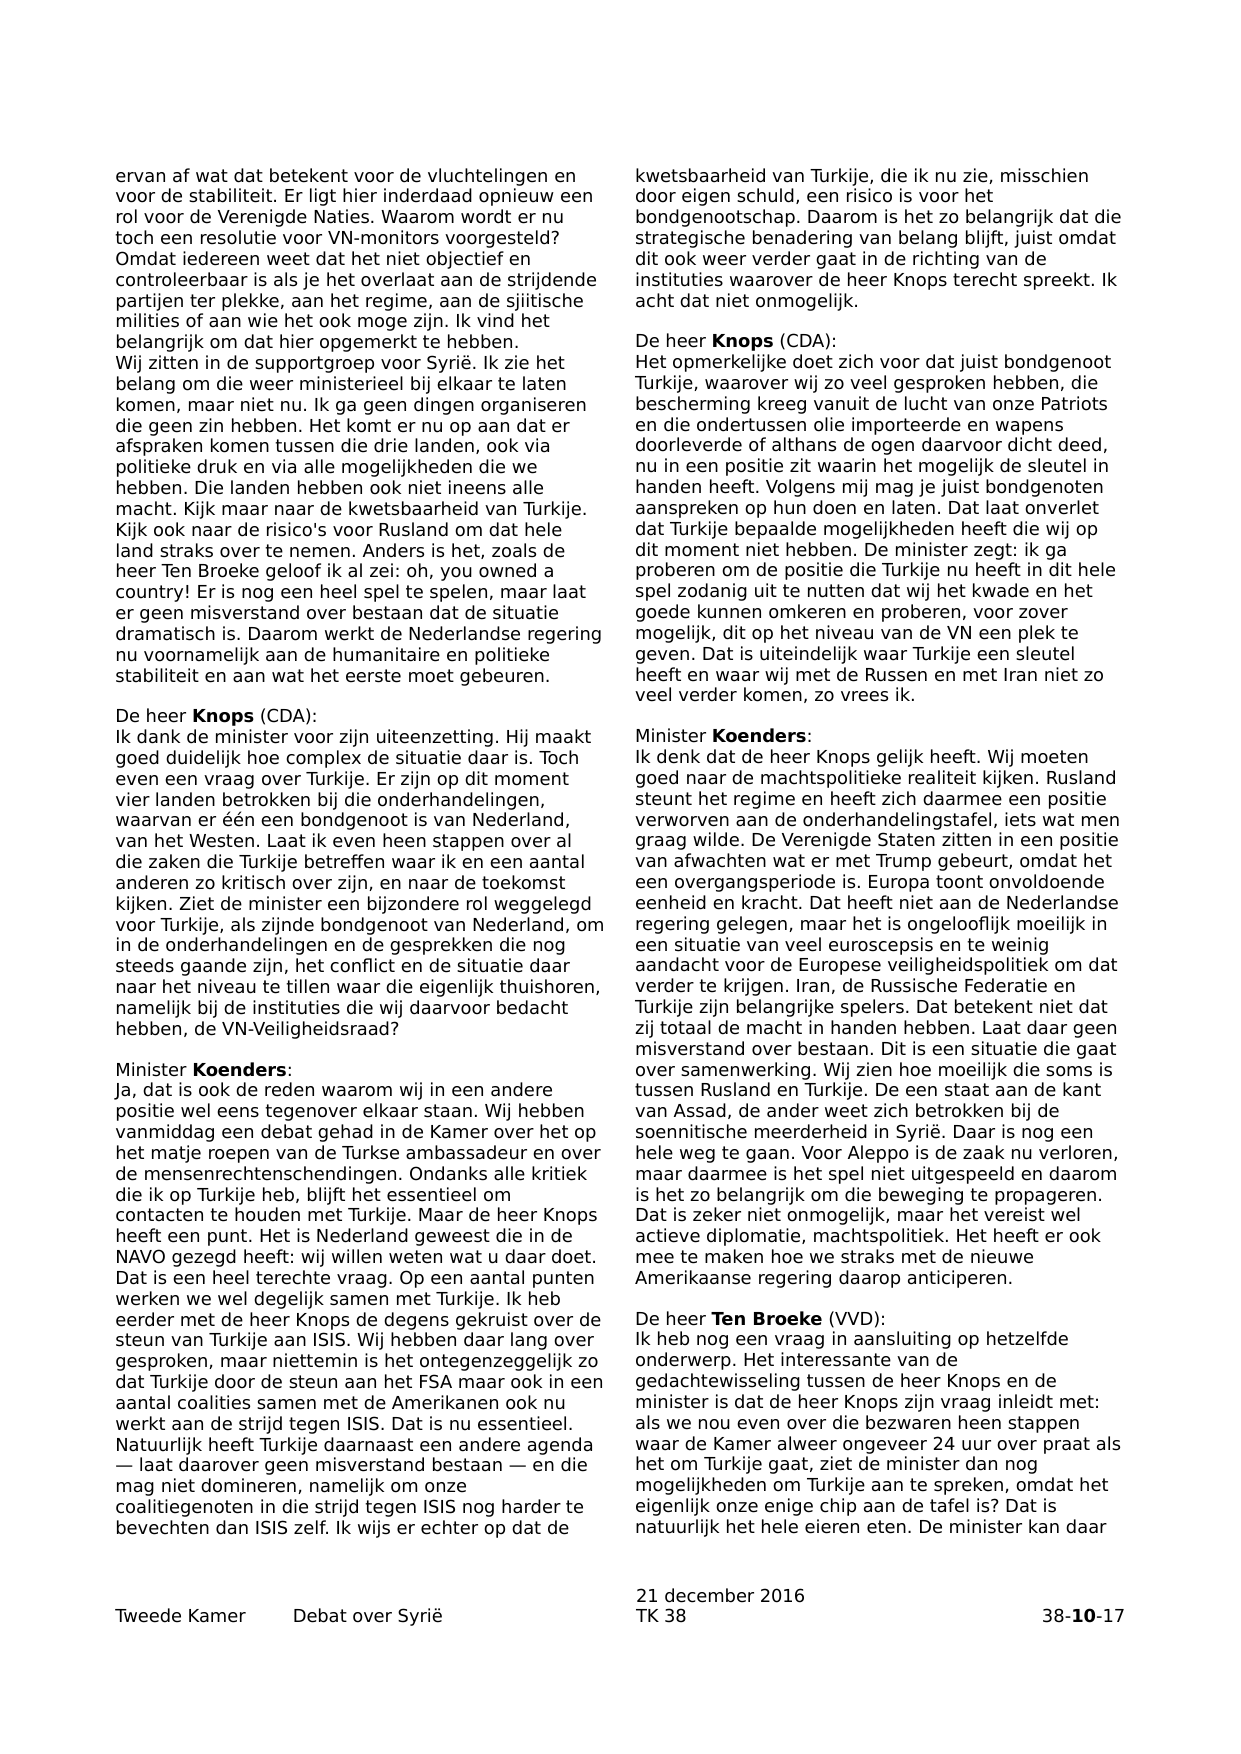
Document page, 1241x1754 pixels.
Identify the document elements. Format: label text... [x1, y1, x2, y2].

text ervan af wat dat betekent voor de vluchtelingen en voor de stabiliteit. Er ligt hier inderdaad opnieuw een rol voor de Verenigde Naties. Waarom wordt er nu toch een resolutie voor VN-monitors voorgesteld? Omdat iedereen weet dat het niet objectief en controleerbaar is als je het overlaat aan de strijdende partijen ter plekke, aan het regime, aan de sjiitische milities of aan wie het ook moge zijn. Ik vind het belangrijk om dat hier opgemerkt te hebben. [115, 165, 605, 353]
text Minister Koenders: [115, 1059, 605, 1080]
text Ik denk dat de heer Knops gelijk heeft. Wij moeten goed naar de machtspolitieke realiteit kijken. Rusland steunt het regime en heeft zich daarmee een positie verworven aan de onderhandelingstafel, iets wat men graag wilde. De Verenigde Staten zitten in een positie van afwachten wat er met Trump gebeurt, omdat het een overgangsperiode is. Europa toont onvoldoende eenheid en kracht. Dat heeft niet aan de Nederlandse regering gelegen, maar het is ongelooflijk moeilijk in een situatie van veel euroscepsis en te weinig aandacht voor de Europese veiligheidspolitiek om dat verder te krijgen. Iran, de Russische Federatie en Turkije zijn belangrijke spelers. Dat betekent niet dat zij totaal de macht in handen hebben. Laat daar geen misverstand over bestaan. Dit is een situatie die gaat over samenwerking. Wij zien hoe moeilijk die soms is tussen Rusland en Turkije. De een staat aan de kant van Assad, de ander weet zich betrokken bij de soennitische meerderheid in Syrië. Daar is nog een hele weg te gaan. Voor Aleppo is de zaak nu verloren, maar daarmee is het spel niet uitgespeeld en daarom is het zo belangrijk om die beweging te propageren. Dat is zeker niet onmogelijk, maar het vereist wel actieve diplomatie, machtspolitiek. Het heeft er ook mee te maken hoe we straks met de nieuwe Amerikaanse regering daarop anticiperen. [635, 747, 1125, 1288]
text De heer Knops (CDA): [635, 331, 1125, 352]
text Het opmerkelijke doet zich voor dat juist bondgenoot Turkije, waarover wij zo veel gesproken hebben, die bescherming kreeg vanuit de lucht van onze Patriots en die ondertussen olie importeerde en wapens doorleverde of althans de ogen daarvoor dicht deed, nu in een positie zit waarin het mogelijk de sleutel in handen heeft. Volgens mij mag je juist bondgenoten aanspreken op hun doen en laten. Dat laat onverlet dat Turkije bepaalde mogelijkheden heeft die wij op dit moment niet hebben. De minister zegt: ik ga proberen om de positie die Turkije nu heeft in dit hele spel zodanig uit te nutten dat wij het kwade en het goede kunnen omkeren en proberen, voor zover mogelijk, dit op het niveau van de VN een plek te geven. Dat is uiteindelijk waar Turkije een sleutel heeft en waar wij met de Russen en met Iran niet zo veel verder komen, zo vrees ik. [635, 352, 1125, 706]
text Ik dank de minister voor zijn uiteenzetting. Hij maakt goed duidelijk hoe complex de situatie daar is. Toch even een vraag over Turkije. Er zijn op dit moment vier landen betrokken bij die onderhandelingen, waarvan er één een bondgenoot is van Nederland, van het Westen. Laat ik even heen stappen over al die zaken die Turkije betreffen waar ik en een aantal anderen zo kritisch over zijn, en naar de toekomst kijken. Ziet de minister een bijzondere rol weggelegd voor Turkije, als zijnde bondgenoot van Nederland, om in de onderhandelingen en de gesprekken die nog steeds gaande zijn, het conflict en de situatie daar naar het niveau te tillen waar die eigenlijk thuishoren, namelijk bij de instituties die wij daarvoor bedacht hebben, de VN-Veiligheidsraad? [115, 727, 605, 1039]
text Minister Koenders: [635, 726, 1125, 747]
text De heer Ten Broeke (VVD): [635, 1308, 1125, 1329]
text Wij zitten in de supportgroep voor Syrië. Ik zie het belang om die weer ministerieel bij elkaar te laten komen, maar niet nu. Ik ga geen dingen organiseren die geen zin hebben. Het komt er nu op aan dat er afspraken komen tussen die drie landen, ook via politieke druk en via alle mogelijkheden die we hebben. Die landen hebben ook niet ineens alle macht. Kijk maar naar de kwetsbaarheid van Turkije. Kijk ook naar de risico's voor Rusland om dat hele land straks over te nemen. Anders is het, zoals de heer Ten Broeke geloof ik al zei: oh, you owned a country! Er is nog een heel spel te spelen, maar laat er geen misverstand over bestaan dat de situatie dramatisch is. Daarom werkt de Nederlandse regering nu voornamelijk aan de humanitaire en politieke stabiliteit en aan wat het eerste moet gebeuren. [115, 353, 605, 686]
text kwetsbaarheid van Turkije, die ik nu zie, misschien door eigen schuld, een risico is voor het bondgenootschap. Daarom is het zo belangrijk dat die strategische benadering van belang blijft, juist omdat dit ook weer verder gaat in de richting van de instituties waarover de heer Knops terecht spreekt. Ik acht dat niet onmogelijk. [635, 165, 1125, 311]
text De heer Knops (CDA): [115, 706, 605, 727]
text Ja, dat is ook de reden waarom wij in een andere positie wel eens tegenover elkaar staan. Wij hebben vanmiddag een debat gehad in de Kamer over het op het matje roepen van de Turkse ambassadeur en over de mensenrechtenschendingen. Ondanks alle kritiek die ik op Turkije heb, blijft het essentieel om contacten te houden met Turkije. Maar de heer Knops heeft een punt. Het is Nederland geweest die in de NAVO gezegd heeft: wij willen weten wat u daar doet. Dat is een heel terechte vraag. Op een aantal punten werken we wel degelijk samen met Turkije. Ik heb eerder met de heer Knops de degens gekruist over de steun van Turkije aan ISIS. Wij hebben daar lang over gesproken, maar niettemin is het ontegenzeggelijk zo dat Turkije door de steun aan het FSA maar ook in een aantal coalities samen met de Amerikanen ook nu werkt aan de strijd tegen ISIS. Dat is nu essentieel. Natuurlijk heeft Turkije daarnaast een andere agenda — laat daarover geen misverstand bestaan — en die mag niet domineren, namelijk om onze coalitiegenoten in die strijd tegen ISIS nog harder te bevechten dan ISIS zelf. Ik wijs er echter op dat de [115, 1080, 605, 1538]
text Ik heb nog een vraag in aansluiting op hetzelfde onderwerp. Het interessante van de gedachtewisseling tussen de heer Knops en de minister is dat de heer Knops zijn vraag inleidt met: als we nou even over die bezwaren heen stappen waar de Kamer alweer ongeveer 24 uur over praat als het om Turkije gaat, ziet de minister dan nog mogelijkheden om Turkije aan te spreken, omdat het eigenlijk onze enige chip aan de tafel is? Dat is natuurlijk het hele eieren eten. De minister kan daar [635, 1329, 1125, 1537]
